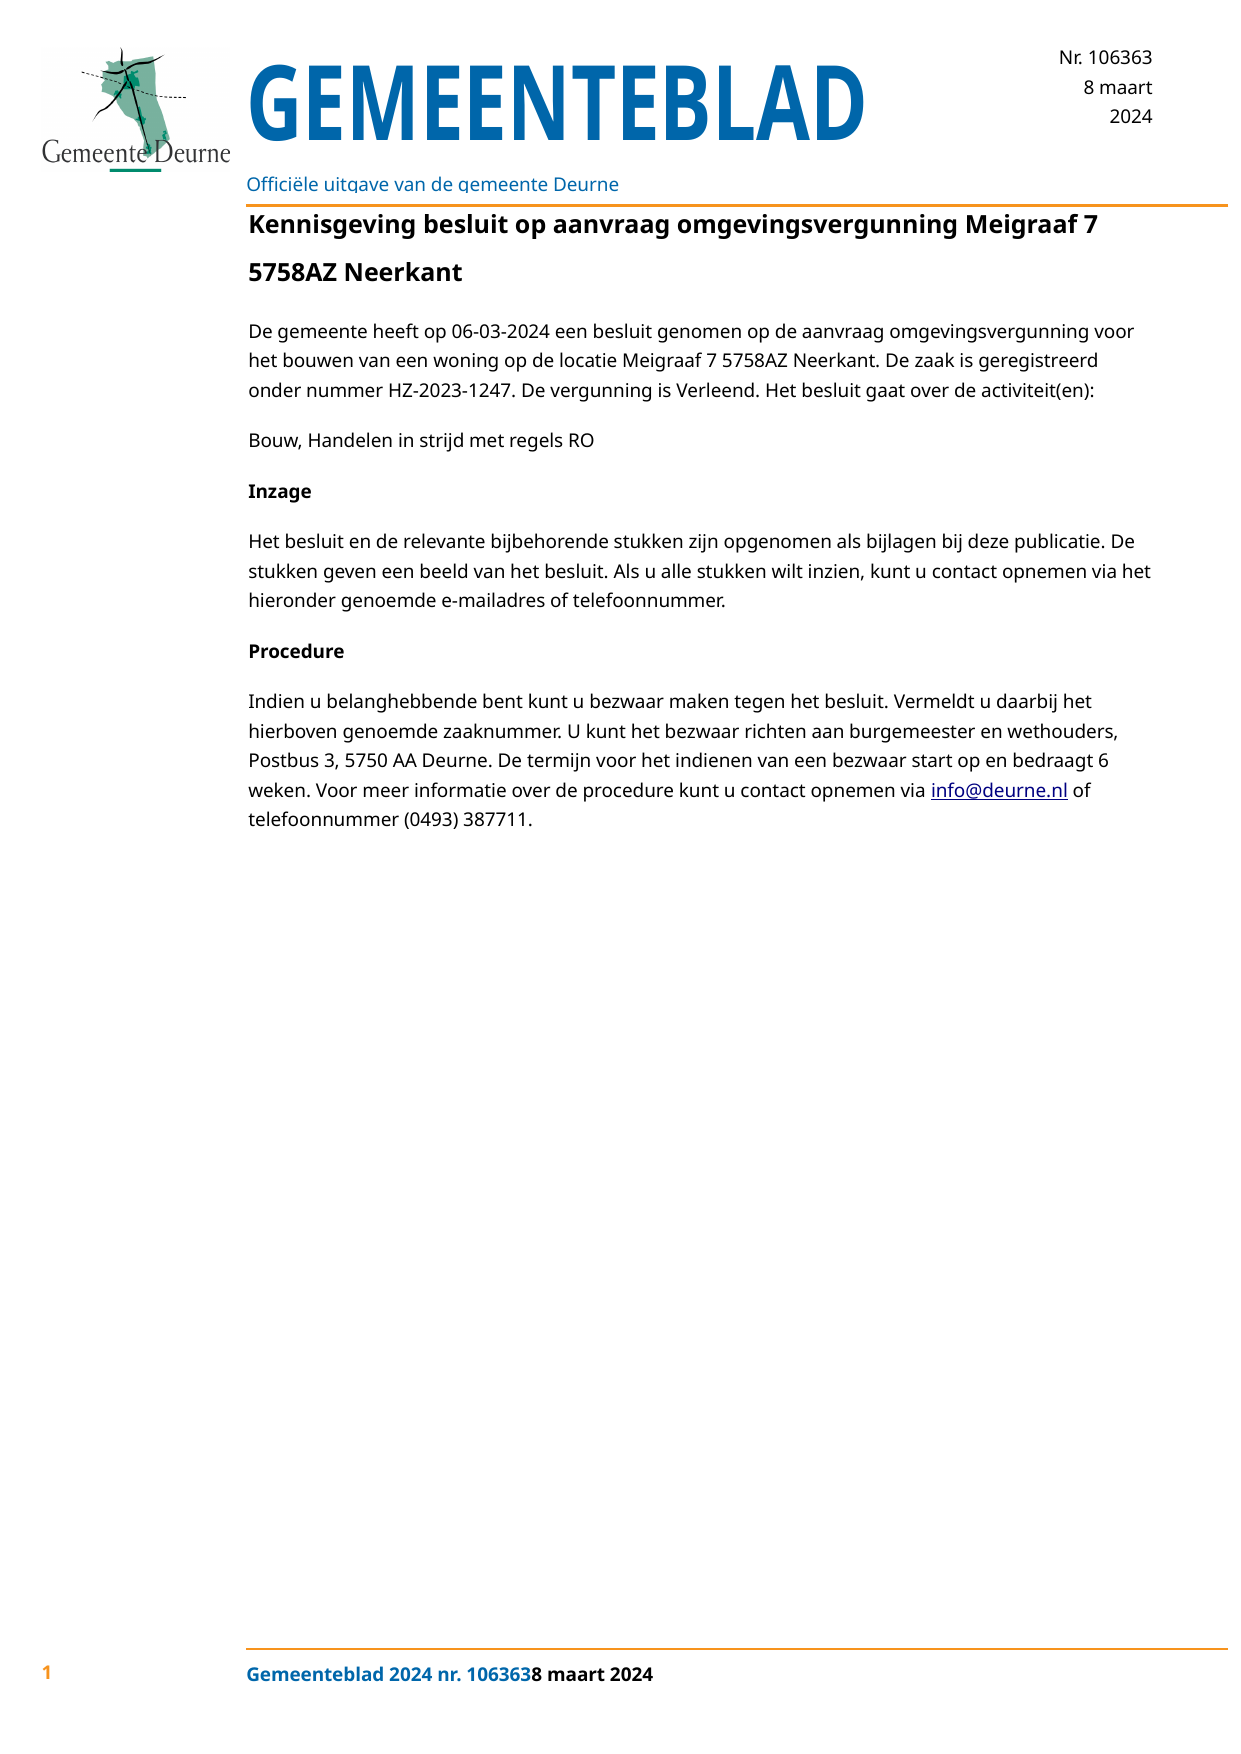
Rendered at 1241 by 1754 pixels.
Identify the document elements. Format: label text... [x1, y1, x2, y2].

text Indien u belanghebbende bent kunt u bezwaar maken tegen het besluit. Vermeldt u daarbij het hierboven genoemde zaaknummer. U kunt het bezwaar richten aan burgemeester en wethouders, Postbus 3, 5750 AA Deurne. De termijn voor het indienen van een bezwaar start op en bedraagt 6 weken. Voor meer informatie over de procedure kunt u contact opnemen via info@deurne.nl of telefoonnummer (0493) 387711. [248, 688, 1152, 832]
text Kennisgeving besluit op aanvraag omgevingsvergunning Meigraaf 7 5758AZ Neerkant [248, 207, 1152, 288]
text De gemeente heeft op 06-03-2024 een besluit genomen op de aanvraag omgevingsvergunning voor het bouwen van een woning op de locatie Meigraaf 7 5758AZ Neerkant. De zaak is geregistreerd onder nummer HZ-2023-1247. De vergunning is Verleend. Het besluit gaat over de activiteit(en): [248, 318, 1152, 403]
text Procedure [248, 638, 1152, 664]
text Inzage [248, 478, 1152, 504]
picture [41, 47, 231, 172]
text Bouw, Handelen in strijd met regels RO [248, 427, 1152, 453]
text Het besluit en de relevante bijbehorende stukken zijn opgenomen als bijlagen bij deze publicatie. De stukken geven een beeld van het besluit. Als u alle stukken wilt inzien, kunt u contact opnemen via het hieronder genoemde e-mailadres of telefoonnummer. [248, 528, 1152, 613]
